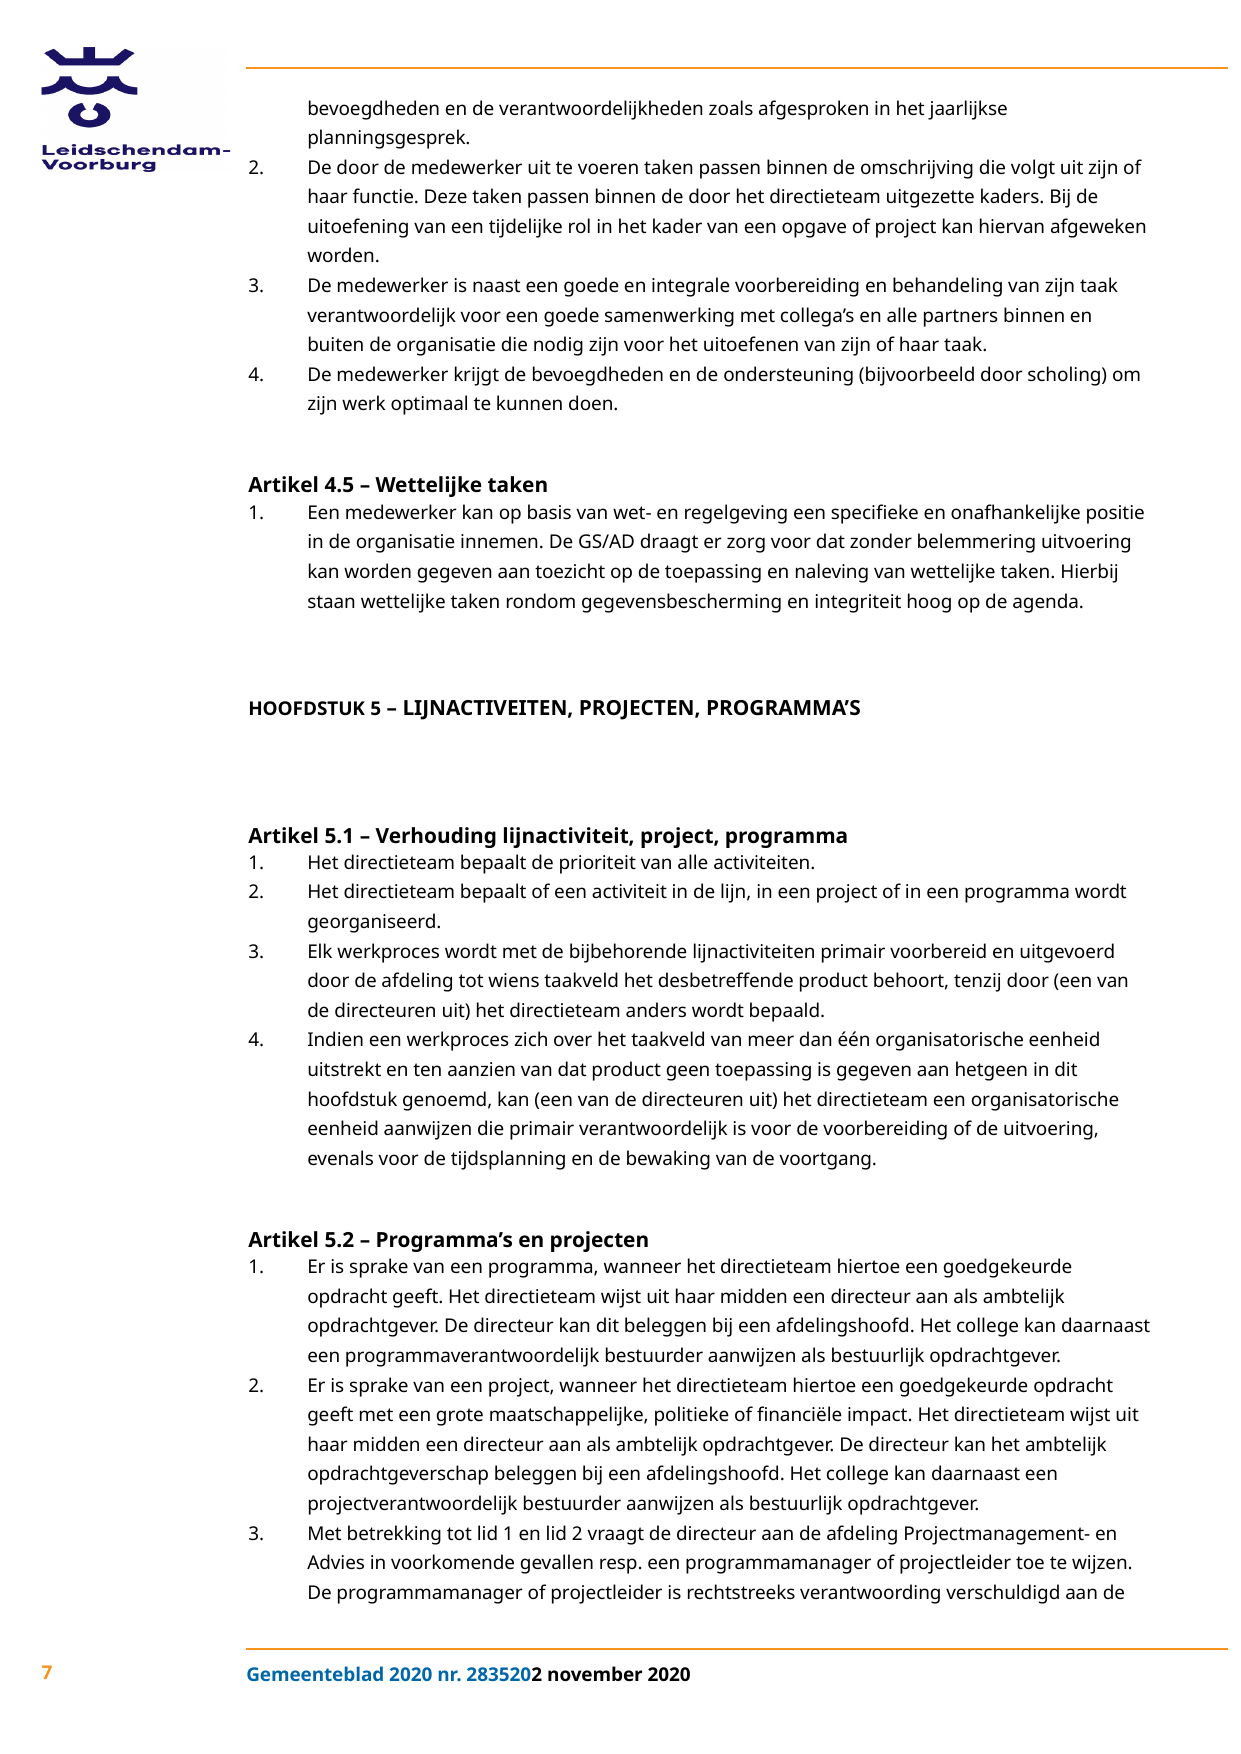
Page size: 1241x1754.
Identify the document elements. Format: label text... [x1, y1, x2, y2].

list Er is sprake van een project, wanneer het directieteam hiertoe een goedgekeurde opdracht geeft met een grote maatschappelijke, politieke of financiële impact. Het directieteam wijst uit haar midden een directeur aan als ambtelijk opdrachtgever. De directeur kan het ambtelijk opdrachtgeverschap beleggen bij een afdelingshoofd. Het college kan daarnaast een projectverantwoordelijk bestuurder aanwijzen als bestuurlijk opdrachtgever. [248, 1372, 1152, 1516]
text Artikel 4.5 – Wettelijke taken [248, 471, 1152, 499]
list Met betrekking tot lid 1 en lid 2 vraagt de directeur aan de afdeling Projectmanagement- en Advies in voorkomende gevallen resp. een programmamanager of projectleider toe te wijzen. De programmamanager of projectleider is rechtstreeks verantwoording verschuldigd aan de [248, 1520, 1152, 1604]
list De door de medewerker uit te voeren taken passen binnen de omschrijving die volgt uit zijn of haar functie. Deze taken passen binnen de door het directieteam uitgezette kaders. Bij de uitoefening van een tijdelijke rol in het kader van een opgave of project kan hiervan afgeweken worden. [248, 154, 1152, 268]
list Het directieteam bepaalt of een activiteit in de lijn, in een project of in een programma wordt georganiseerd. [248, 879, 1152, 934]
list De medewerker is naast een goede en integrale voorbereiding en behandeling van zijn taak verantwoordelijk voor een goede samenwerking met collega’s en alle partners binnen en buiten de organisatie die nodig zijn voor het uitoefenen van zijn of haar taak. [248, 272, 1152, 357]
text Artikel 5.2 – Programma’s en projecten [248, 1225, 1152, 1253]
text Artikel 5.1 – Verhouding lijnactiviteit, project, programma [248, 821, 1152, 849]
list bevoegdheden en de verantwoordelijkheden zoals afgesproken in het jaarlijkse planningsgesprek. [248, 95, 1152, 150]
list Elk werkproces wordt met de bijbehorende lijnactiviteiten primair voorbereid en uitgevoerd door de afdeling tot wiens taakveld het desbetreffende product behoort, tenzij door (een van de directeuren uit) het directieteam anders wordt bepaald. [248, 938, 1152, 1023]
list Indien een werkproces zich over het taakveld van meer dan één organisatorische eenheid uitstrekt en ten aanzien van dat product geen toepassing is gegeven aan hetgeen in dit hoofdstuk genoemd, kan (een van de directeuren uit) het directieteam een organisatorische eenheid aanwijzen die primair verantwoordelijk is voor de voorbereiding of de uitvoering, evenals voor de tijdsplanning en de bewaking van de voortgang. [248, 1027, 1152, 1171]
list Het directieteam bepaalt de prioriteit van alle activiteiten. [248, 849, 1152, 875]
list Er is sprake van een programma, wanneer het directieteam hiertoe een goedgekeurde opdracht geeft. Het directieteam wijst uit haar midden een directeur aan als ambtelijk opdrachtgever. De directeur kan dit beleggen bij een afdelingshoofd. Het college kan daarnaast een programmaverantwoordelijk bestuurder aanwijzen als bestuurlijk opdrachtgever. [248, 1253, 1152, 1368]
picture [41, 47, 231, 172]
text HOOFDSTUK 5 – LIJNACTIVEITEN, PROJECTEN, PROGRAMMA’S [248, 693, 1152, 721]
list Een medewerker kan op basis van wet- en regelgeving een specifieke en onafhankelijke positie in de organisatie innemen. De GS/AD draagt er zorg voor dat zonder belemmering uitvoering kan worden gegeven aan toezicht op de toepassing en naleving van wettelijke taken. Hierbij staan wettelijke taken rondom gegevensbescherming en integriteit hoog op de agenda. [248, 499, 1152, 613]
list De medewerker krijgt de bevoegdheden en de ondersteuning (bijvoorbeeld door scholing) om zijn werk optimaal te kunnen doen. [248, 361, 1152, 416]
